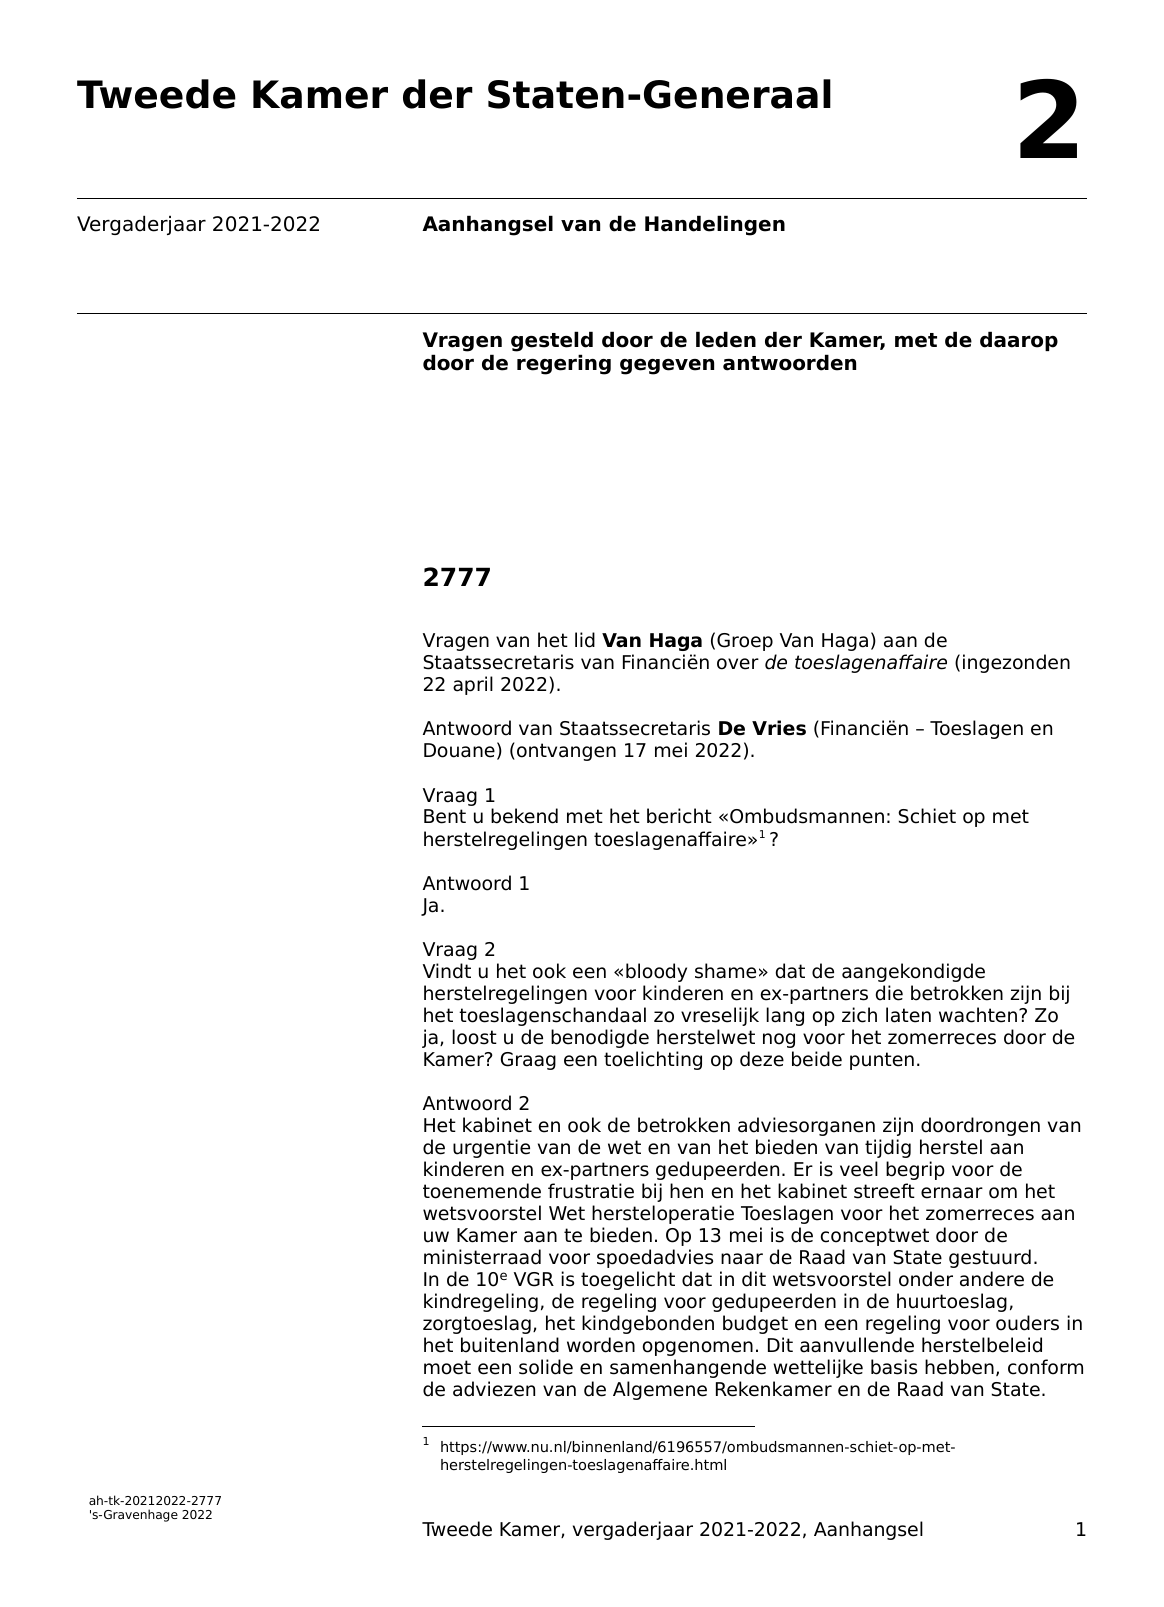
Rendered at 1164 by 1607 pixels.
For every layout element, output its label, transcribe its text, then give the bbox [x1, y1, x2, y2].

table_cell [77, 314, 422, 375]
text Het kabinet en ook de betrokken adviesorganen zijn doordrongen van de urgentie van de wet en van het bieden van tijdig herstel aan kinderen en ex-partners gedupeerden. Er is veel begrip voor de toenemende frustratie bij hen en het kabinet streeft ernaar om het wetsvoorstel Wet hersteloperatie Toeslagen voor het zomerreces aan uw Kamer aan te bieden. Op 13 mei is de conceptwet door de ministerraad voor spoedadvies naar de Raad van State gestuurd. [422, 1115, 1087, 1269]
text 2777 [422, 563, 1087, 592]
text Vraag 2 [422, 939, 1087, 961]
table_cell Aanhangsel van de Handelingen [422, 199, 1087, 313]
text Vraag 1 [422, 784, 1087, 806]
text Vindt u het ook een «bloody shame» dat de aangekondigde herstelregelingen voor kinderen en ex-partners die betrokken zijn bij het toeslagenschandaal zo vreselijk lang op zich laten wachten? Zo ja, loost u de benodigde herstelwet nog voor het zomerreces door de Kamer? Graag een toelichting op deze beide punten. [422, 961, 1087, 1071]
text Antwoord 1 [422, 873, 1087, 894]
text Antwoord van Staatssecretaris De Vries (Financiën – Toeslagen en Douane) (ontvangen 17 mei 2022). [422, 718, 1087, 762]
table_cell Vergaderjaar 2021-2022 [77, 199, 422, 313]
text https://www.nu.nl/binnenland/6196557/ombudsmannen-schiet-op-met-herstelregelingen-toeslagenaffaire.html [422, 1435, 1087, 1474]
table_header 2 [886, 59, 1087, 198]
table_header Tweede Kamer der Staten-Generaal [77, 59, 886, 198]
text Bent u bekend met het bericht «Ombudsmannen: Schiet op met herstelregelingen toeslagenaffaire»? [422, 806, 1087, 850]
text 's-Gravenhage 2022 [88, 1508, 323, 1522]
text Vragen van het lid Van Haga (Groep Van Haga) aan de Staatssecretaris van Financiën over de toeslagenaffaire (ingezonden 22 april 2022). [422, 630, 1087, 696]
text ah-tk-20212022-2777 [88, 1494, 323, 1508]
text Antwoord 2 [422, 1093, 1087, 1115]
text In de 10e VGR is toegelicht dat in dit wetsvoorstel onder andere de kindregeling, de regeling voor gedupeerden in de huurtoeslag, zorgtoeslag, het kindgebonden budget en een regeling voor ouders in het buitenland worden opgenomen. Dit aanvullende herstelbeleid moet een solide en samenhangende wettelijke basis hebben, conform de adviezen van de Algemene Rekenkamer en de Raad van State. [422, 1269, 1087, 1401]
text Ja. [422, 894, 1087, 917]
table_cell Vragen gesteld door de leden der Kamer, met de daarop door de regering gegeven antwoorden [422, 314, 1087, 375]
